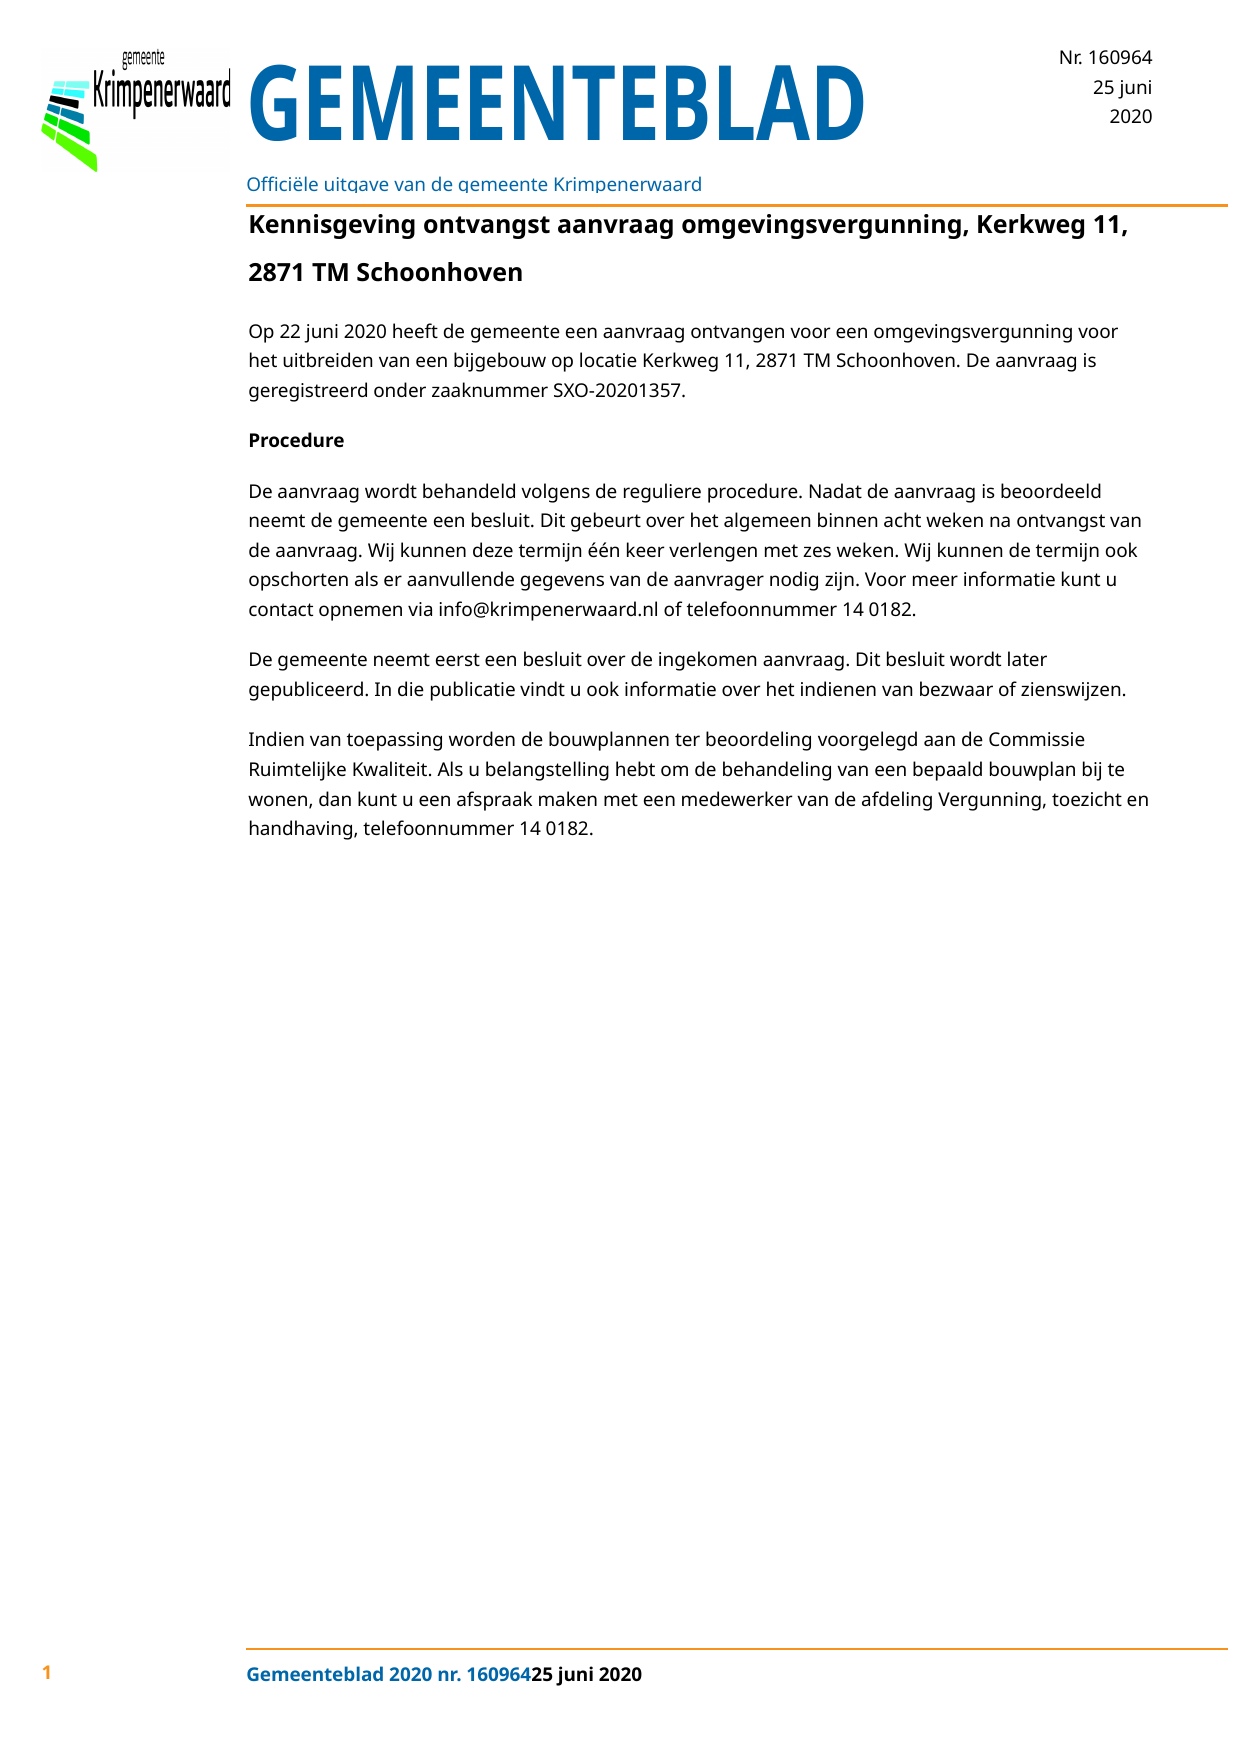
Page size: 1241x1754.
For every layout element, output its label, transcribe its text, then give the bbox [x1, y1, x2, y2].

text De aanvraag wordt behandeld volgens de reguliere procedure. Nadat de aanvraag is beoordeeld neemt de gemeente een besluit. Dit gebeurt over het algemeen binnen acht weken na ontvangst van de aanvraag. Wij kunnen deze termijn één keer verlengen met zes weken. Wij kunnen de termijn ook opschorten als er aanvullende gegevens van de aanvrager nodig zijn. Voor meer informatie kunt u contact opnemen via info@krimpenerwaard.nl of telefoonnummer 14 0182. [248, 478, 1152, 622]
picture [41, 47, 231, 172]
text Op 22 juni 2020 heeft de gemeente een aanvraag ontvangen voor een omgevingsvergunning voor het uitbreiden van een bijgebouw op locatie Kerkweg 11, 2871 TM Schoonhoven. De aanvraag is geregistreerd onder zaaknummer SXO-20201357. [248, 318, 1152, 403]
text Procedure [248, 427, 1152, 453]
text Indien van toepassing worden de bouwplannen ter beoordeling voorgelegd aan de Commissie Ruimtelijke Kwaliteit. Als u belangstelling hebt om de behandeling van een bepaald bouwplan bij te wonen, dan kunt u een afspraak maken met een medewerker van de afdeling Vergunning, toezicht en handhaving, telefoonnummer 14 0182. [248, 727, 1152, 841]
text De gemeente neemt eerst een besluit over de ingekomen aanvraag. Dit besluit wordt later gepubliceerd. In die publicatie vindt u ook informatie over het indienen van bezwaar of zienswijzen. [248, 647, 1152, 702]
text Kennisgeving ontvangst aanvraag omgevingsvergunning, Kerkweg 11, 2871 TM Schoonhoven [248, 207, 1152, 288]
